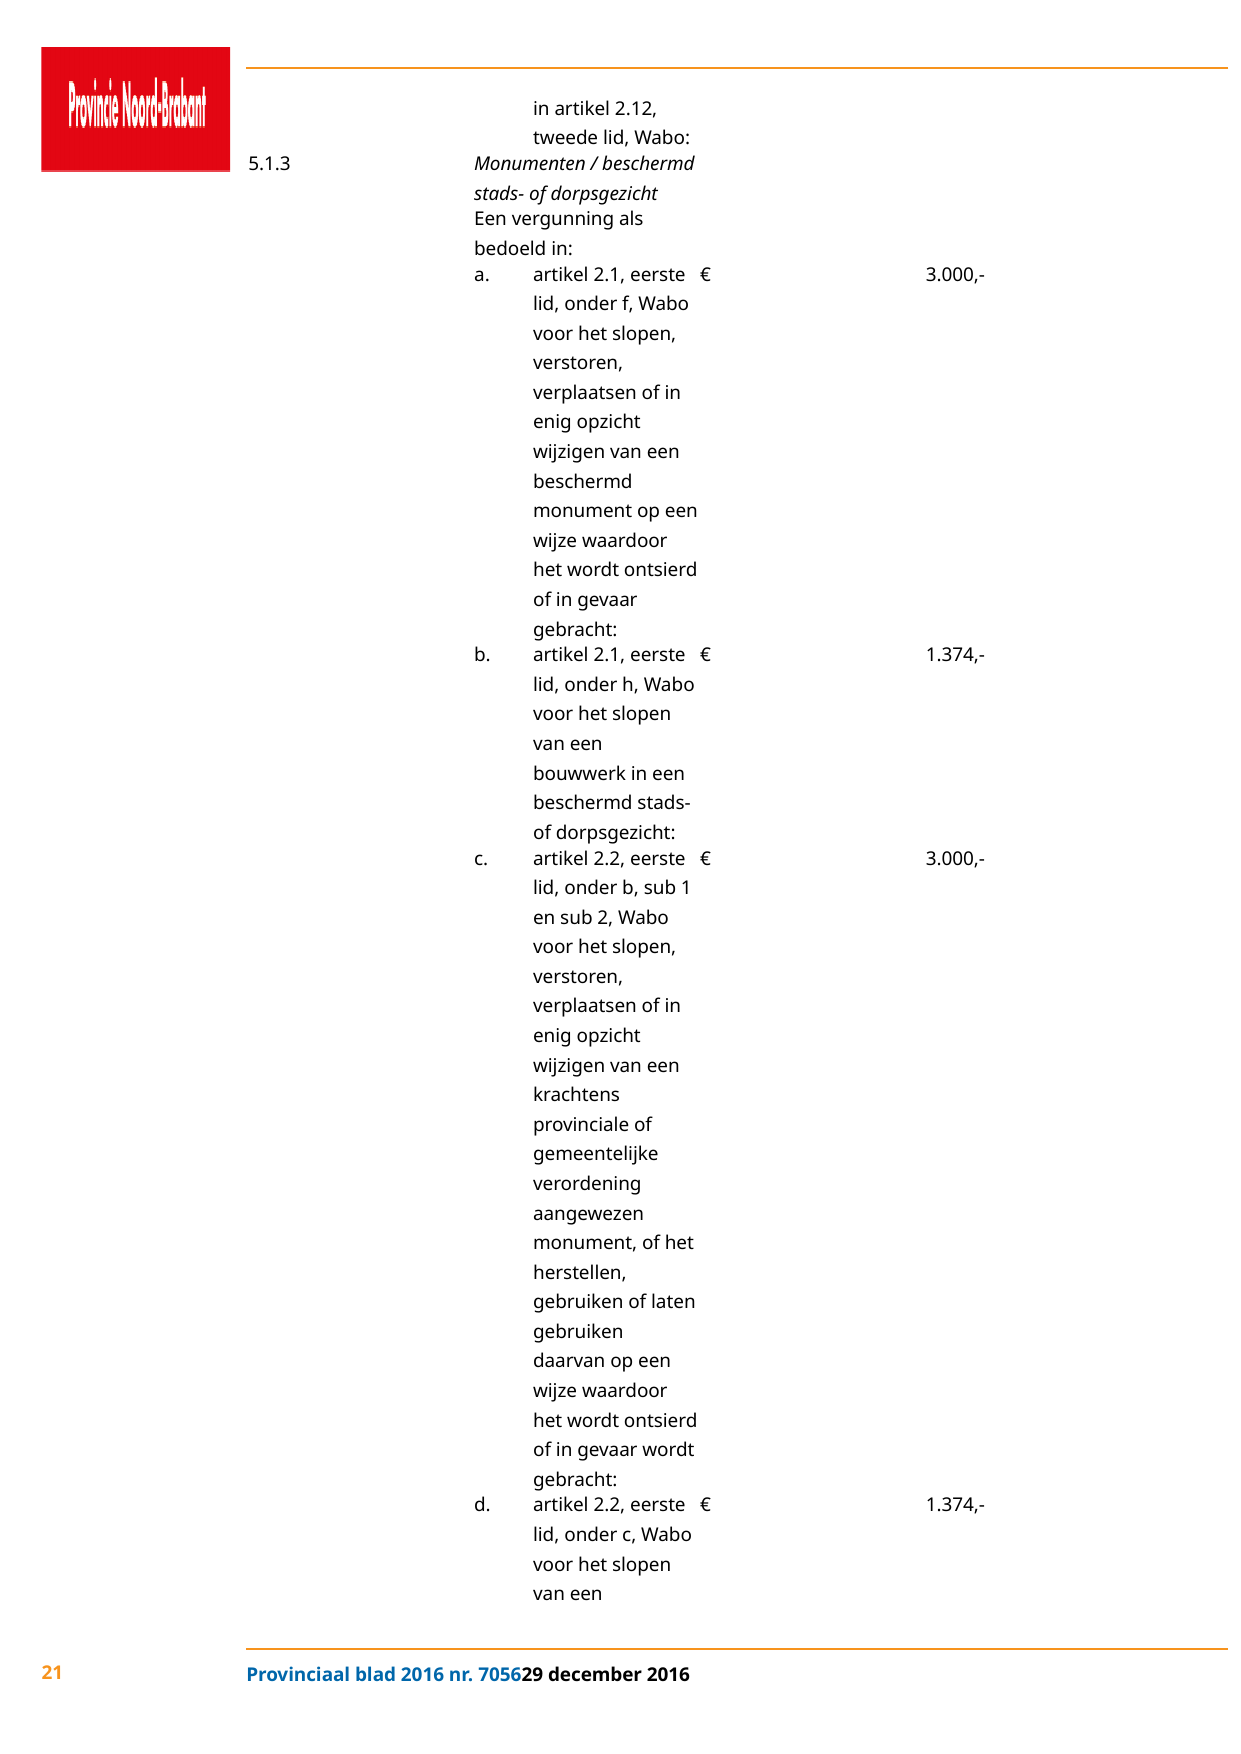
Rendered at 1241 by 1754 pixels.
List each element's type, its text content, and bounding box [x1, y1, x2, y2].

table_cell [248, 205, 474, 261]
table_cell [248, 845, 474, 1492]
table_cell 5.1.3 [248, 150, 474, 205]
table_cell [248, 641, 474, 845]
table_cell € [700, 845, 926, 1492]
table_cell [700, 150, 926, 205]
table_cell [248, 261, 474, 641]
table_cell [926, 205, 1152, 261]
table_cell [248, 95, 474, 150]
table_cell [700, 205, 926, 261]
table_cell [700, 95, 926, 150]
table_cell artikel 2.1, eerste lid, onder f, Wabo voor het slopen, verstoren, verplaatsen of in enig opzicht wijzigen van een beschermd monument op een wijze waardoor het wordt ontsierd of in gevaar gebracht: [474, 261, 700, 641]
table_cell in artikel 2.12, tweede lid, Wabo: [474, 95, 700, 150]
table_cell € [700, 641, 926, 845]
table_cell [248, 1492, 474, 1606]
table_cell Monumenten / beschermd stads- of dorpsgezicht [474, 150, 700, 205]
table_cell 1.374,- [926, 641, 1152, 845]
table_cell [926, 150, 1152, 205]
table_cell € [700, 1492, 926, 1606]
table_cell artikel 2.2, eerste lid, onder c, Wabo voor het slopen van een [474, 1492, 700, 1606]
table_cell 3.000,- [926, 845, 1152, 1492]
table_cell € [700, 261, 926, 641]
table_cell artikel 2.2, eerste lid, onder b, sub 1 en sub 2, Wabo voor het slopen, verstoren, verplaatsen of in enig opzicht wijzigen van een krachtens provinciale of gemeentelijke verordening aangewezen monument, of het herstellen, gebruiken of laten gebruiken daarvan op een wijze waardoor het wordt ontsierd of in gevaar wordt gebracht: [474, 845, 700, 1492]
table_cell artikel 2.1, eerste lid, onder h, Wabo voor het slopen van een bouwwerk in een beschermd stads- of dorpsgezicht: [474, 641, 700, 845]
table_cell 1.374,- [926, 1492, 1152, 1606]
table_cell [926, 95, 1152, 150]
table_cell 3.000,- [926, 261, 1152, 641]
table_cell Een vergunning als bedoeld in: [474, 205, 700, 261]
picture [41, 47, 231, 172]
